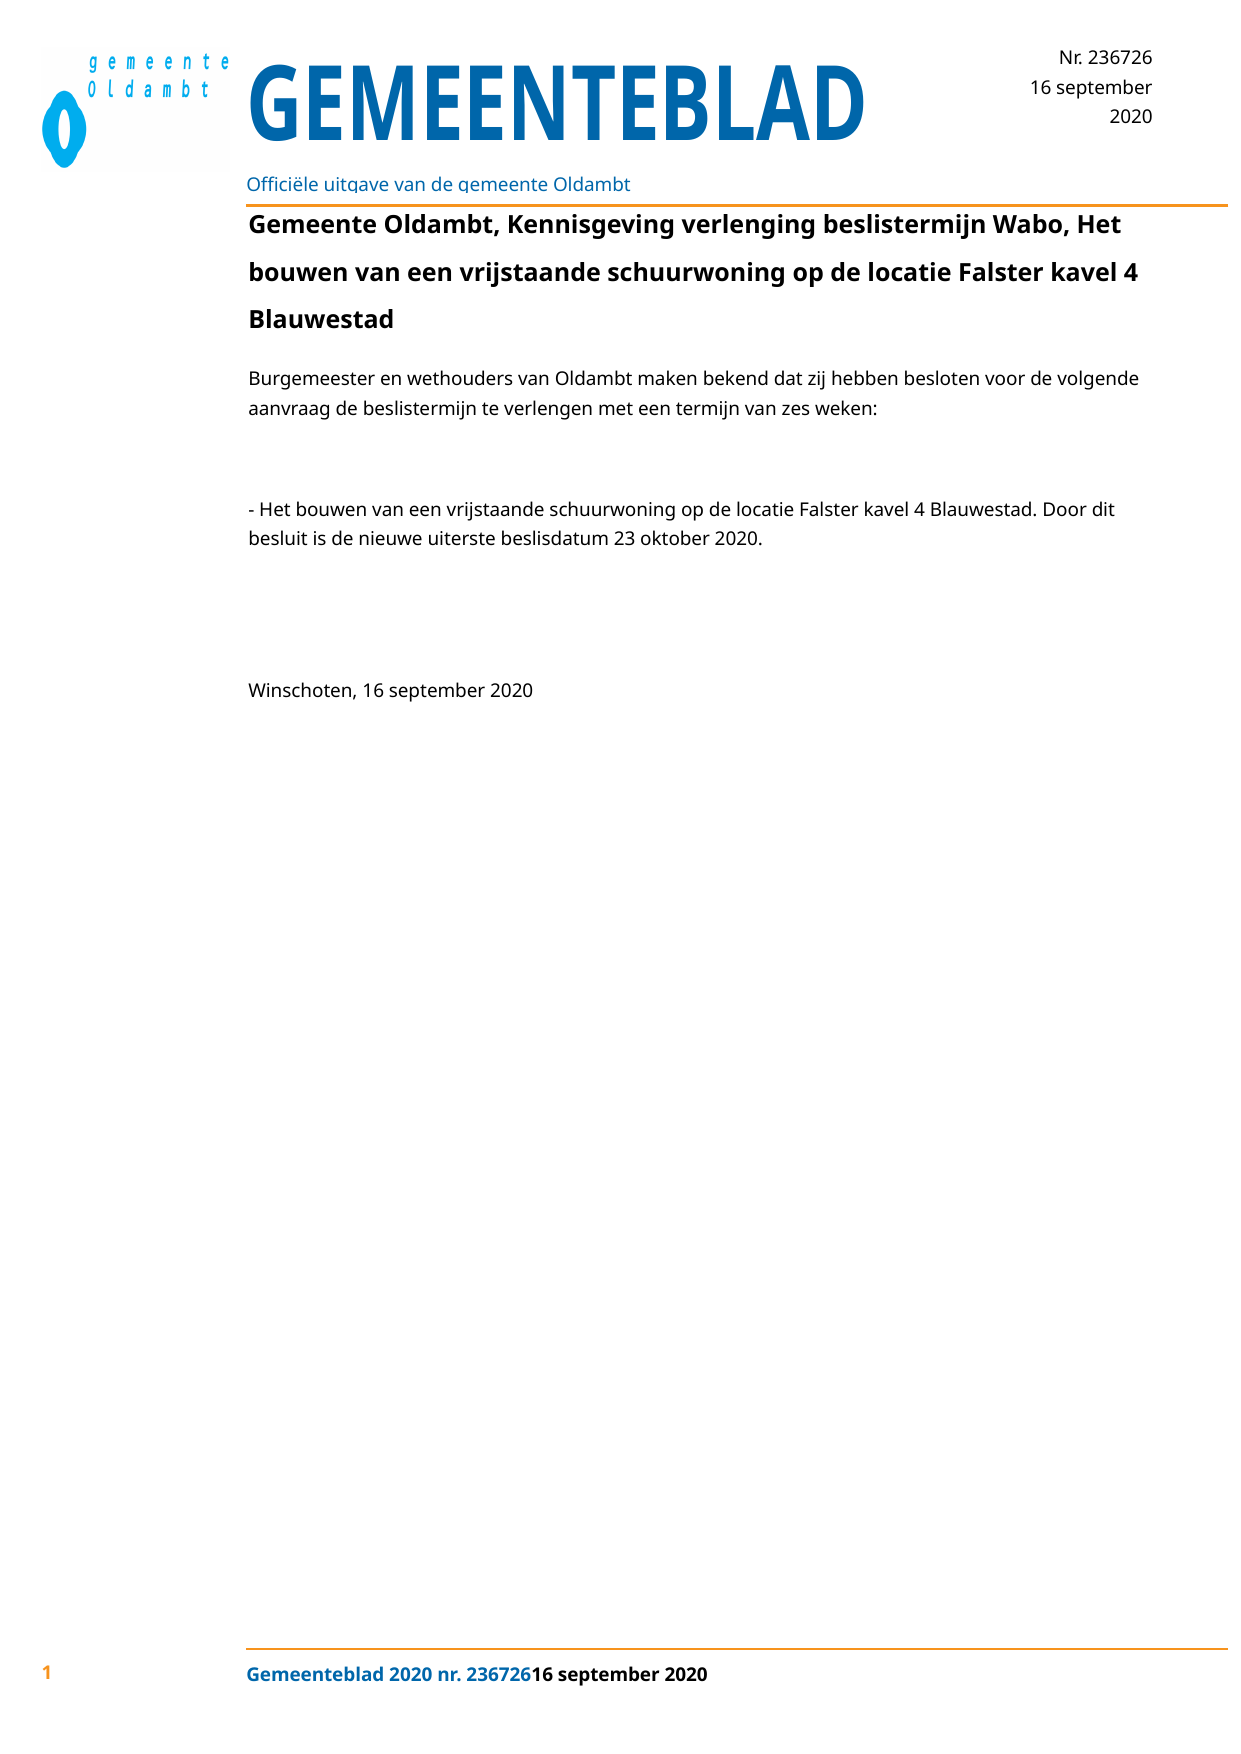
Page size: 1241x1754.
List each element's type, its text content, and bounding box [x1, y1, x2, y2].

text - Het bouwen van een vrijstaande schuurwoning op de locatie Falster kavel 4 Blauwestad. Door dit besluit is de nieuwe uiterste beslisdatum 23 oktober 2020. [248, 496, 1152, 551]
picture [41, 47, 231, 172]
text Winschoten, 16 september 2020 [248, 677, 1152, 702]
text Gemeente Oldambt, Kennisgeving verlenging beslistermijn Wabo, Het bouwen van een vrijstaande schuurwoning op de locatie Falster kavel 4 Blauwestad [248, 207, 1152, 336]
text Burgemeester en wethouders van Oldambt maken bekend dat zij hebben besloten voor de volgende aanvraag de beslistermijn te verlengen met een termijn van zes weken: [248, 366, 1152, 421]
